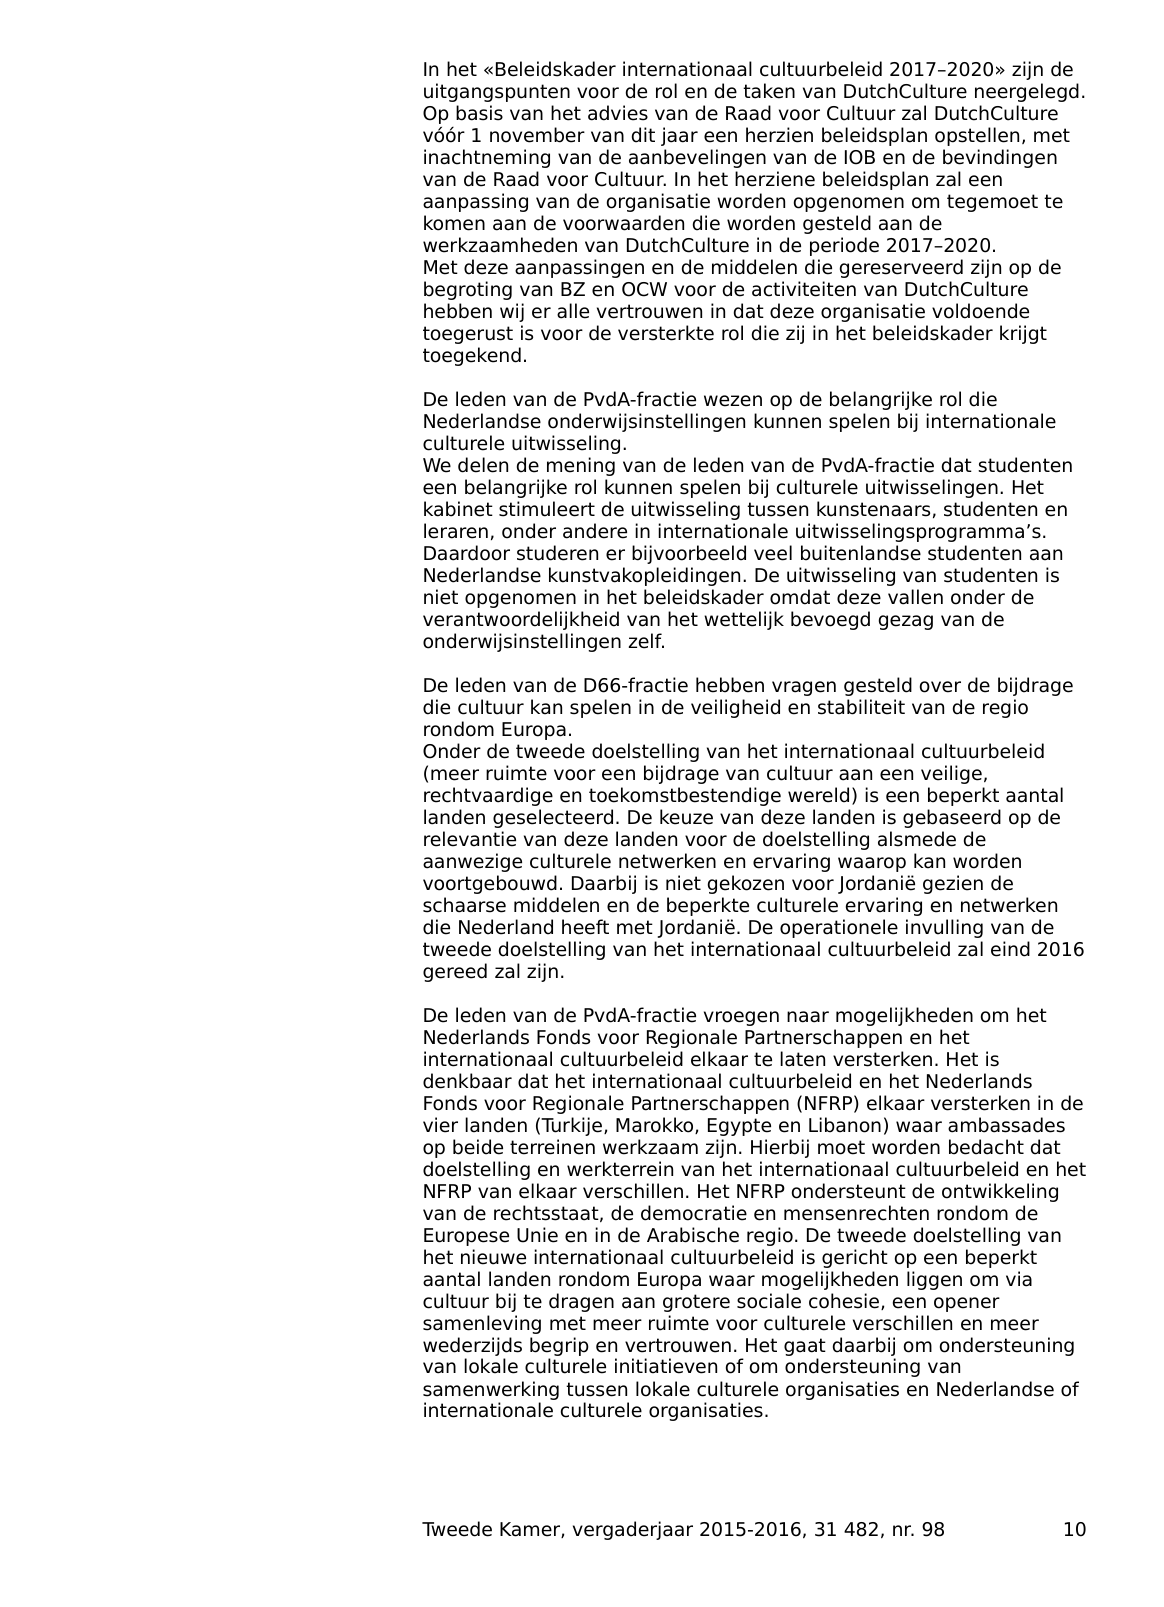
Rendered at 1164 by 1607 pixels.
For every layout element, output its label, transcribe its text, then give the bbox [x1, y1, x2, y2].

text De leden van de PvdA-fractie vroegen naar mogelijkheden om het Nederlands Fonds voor Regionale Partnerschappen en het internationaal cultuurbeleid elkaar te laten versterken. Het is denkbaar dat het internationaal cultuurbeleid en het Nederlands Fonds voor Regionale Partnerschappen (NFRP) elkaar versterken in de vier landen (Turkije, Marokko, Egypte en Libanon) waar ambassades op beide terreinen werkzaam zijn. Hierbij moet worden bedacht dat doelstelling en werkterrein van het internationaal cultuurbeleid en het NFRP van elkaar verschillen. Het NFRP ondersteunt de ontwikkeling van de rechtsstaat, de democratie en mensenrechten rondom de Europese Unie en in de Arabische regio. De tweede doelstelling van het nieuwe internationaal cultuurbeleid is gericht op een beperkt aantal landen rondom Europa waar mogelijkheden liggen om via cultuur bij te dragen aan grotere sociale cohesie, een opener samenleving met meer ruimte voor culturele verschillen en meer wederzijds begrip en vertrouwen. Het gaat daarbij om ondersteuning van lokale culturele initiatieven of om ondersteuning van samenwerking tussen lokale culturele organisaties en Nederlandse of internationale culturele organisaties. [422, 1005, 1087, 1422]
text We delen de mening van de leden van de PvdA-fractie dat studenten een belangrijke rol kunnen spelen bij culturele uitwisselingen. Het kabinet stimuleert de uitwisseling tussen kunstenaars, studenten en leraren, onder andere in internationale uitwisselingsprogramma’s. Daardoor studeren er bijvoorbeeld veel buitenlandse studenten aan Nederlandse kunstvakopleidingen. De uitwisseling van studenten is niet opgenomen in het beleidskader omdat deze vallen onder de verantwoordelijkheid van het wettelijk bevoegd gezag van de onderwijsinstellingen zelf. [422, 455, 1087, 653]
text De leden van de PvdA-fractie wezen op de belangrijke rol die Nederlandse onderwijsinstellingen kunnen spelen bij internationale culturele uitwisseling. [422, 389, 1087, 455]
text Met deze aanpassingen en de middelen die gereserveerd zijn op de begroting van BZ en OCW voor de activiteiten van DutchCulture hebben wij er alle vertrouwen in dat deze organisatie voldoende toegerust is voor de versterkte rol die zij in het beleidskader krijgt toegekend. [422, 257, 1087, 367]
text De leden van de D66-fractie hebben vragen gesteld over de bijdrage die cultuur kan spelen in de veiligheid en stabiliteit van de regio rondom Europa. [422, 675, 1087, 741]
text Onder de tweede doelstelling van het internationaal cultuurbeleid (meer ruimte voor een bijdrage van cultuur aan een veilige, rechtvaardige en toekomstbestendige wereld) is een beperkt aantal landen geselecteerd. De keuze van deze landen is gebaseerd op de relevantie van deze landen voor de doelstelling alsmede de aanwezige culturele netwerken en ervaring waarop kan worden voortgebouwd. Daarbij is niet gekozen voor Jordanië gezien de schaarse middelen en de beperkte culturele ervaring en netwerken die Nederland heeft met Jordanië. De operationele invulling van de tweede doelstelling van het internationaal cultuurbeleid zal eind 2016 gereed zal zijn. [422, 741, 1087, 983]
text In het «Beleidskader internationaal cultuurbeleid 2017–2020» zijn de uitgangspunten voor de rol en de taken van DutchCulture neergelegd. Op basis van het advies van de Raad voor Cultuur zal DutchCulture vóór 1 november van dit jaar een herzien beleidsplan opstellen, met inachtneming van de aanbevelingen van de IOB en de bevindingen van de Raad voor Cultuur. In het herziene beleidsplan zal een aanpassing van de organisatie worden opgenomen om tegemoet te komen aan de voorwaarden die worden gesteld aan de werkzaamheden van DutchCulture in de periode 2017–2020. [422, 59, 1087, 257]
